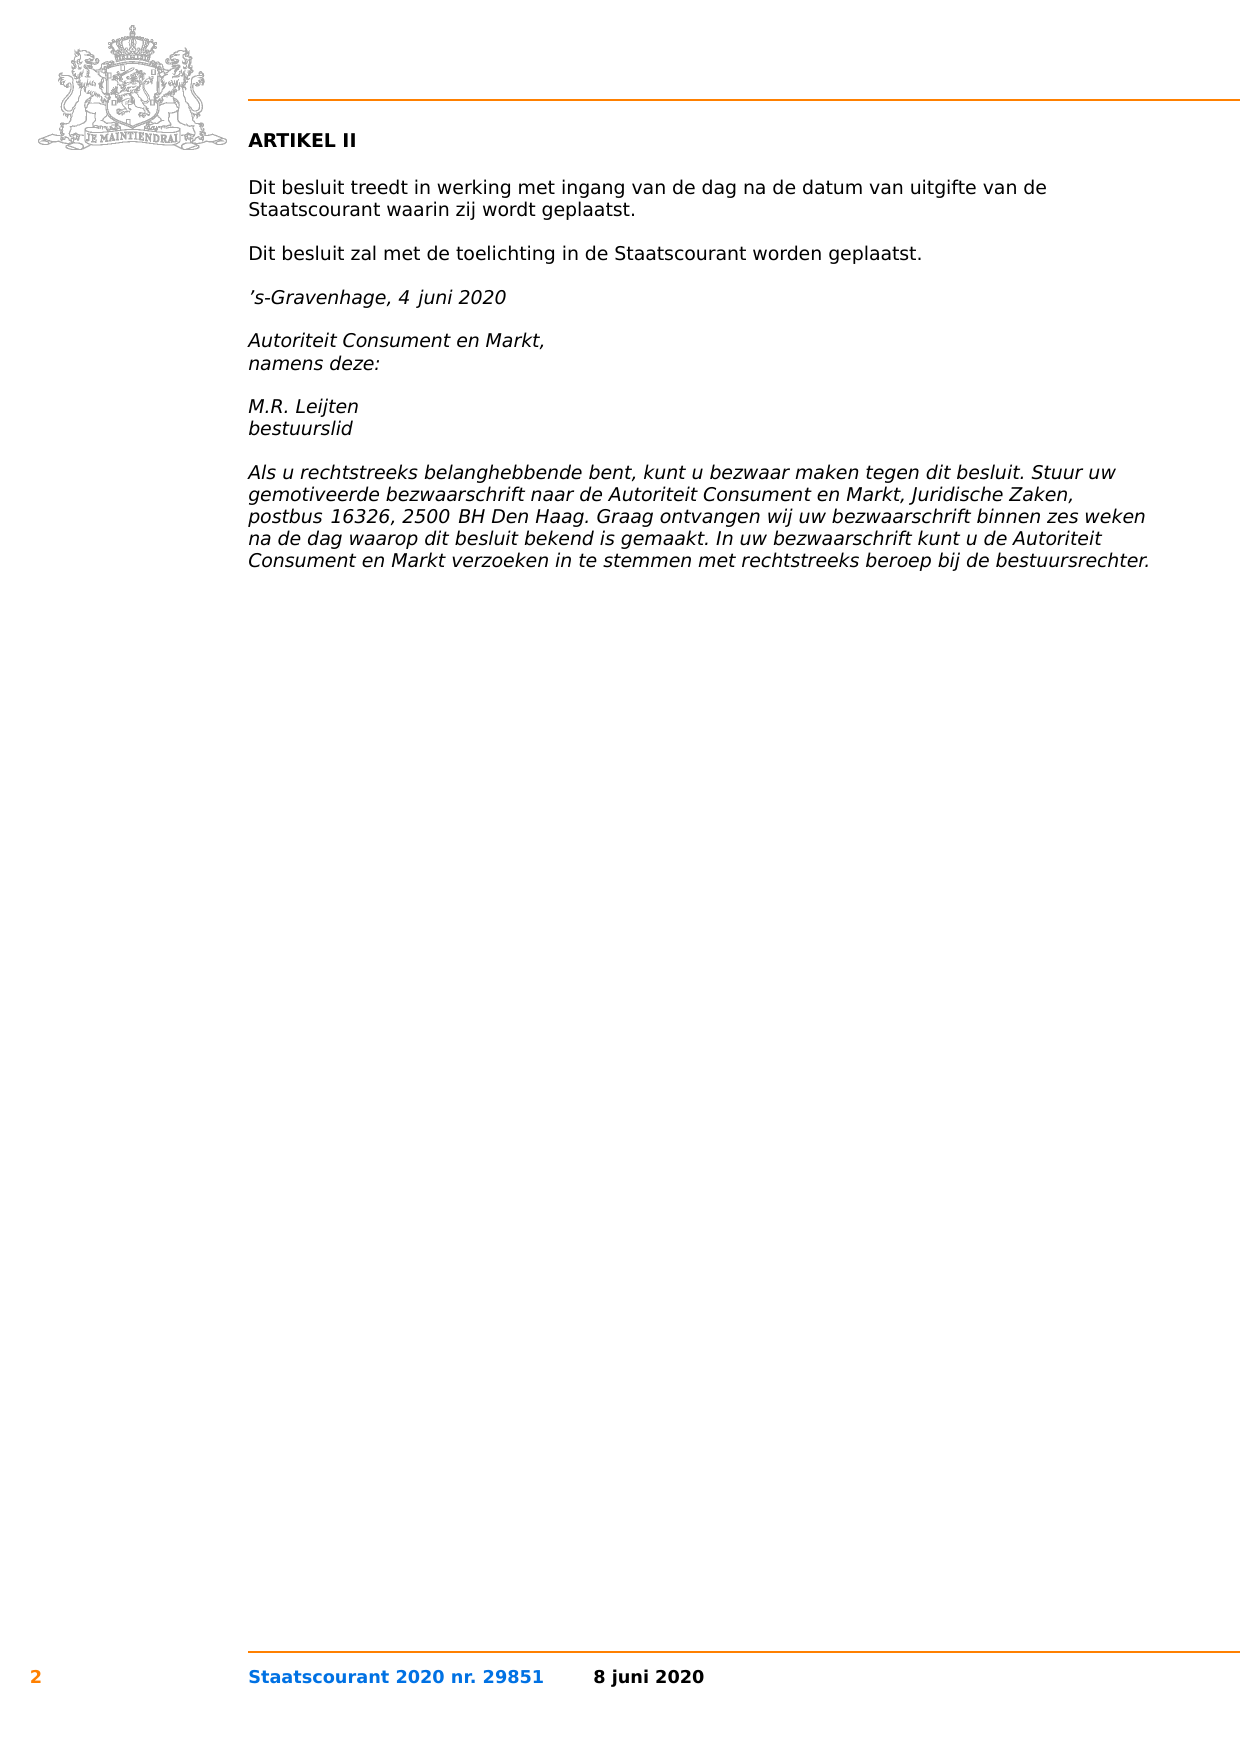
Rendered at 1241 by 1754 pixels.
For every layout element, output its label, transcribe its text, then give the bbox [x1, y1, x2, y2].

text Dit besluit treedt in werking met ingang van de dag na de datum van uitgifte van de Staatscourant waarin zij wordt geplaatst. [248, 177, 1163, 221]
picture [38, 25, 227, 150]
text Als u rechtstreeks belanghebbende bent, kunt u bezwaar maken tegen dit besluit. Stuur uw gemotiveerde bezwaarschrift naar de Autoriteit Consument en Markt, Juridische Zaken, postbus 16326, 2500 BH Den Haag. Graag ontvangen wij uw bezwaarschrift binnen zes weken na de dag waarop dit besluit bekend is gemaakt. In uw bezwaarschrift kunt u de Autoriteit Consument en Markt verzoeken in te stemmen met rechtstreeks beroep bij de bestuursrechter. [248, 462, 1163, 572]
subtitle ARTIKEL II [248, 130, 1163, 152]
text Dit besluit zal met de toelichting in de Staatscourant worden geplaatst. [248, 243, 1163, 265]
text Autoriteit Consument en Markt, namens deze: M.R. Leijten bestuurslid [248, 330, 1163, 440]
text ’s-Gravenhage, 4 juni 2020 [248, 287, 1163, 308]
